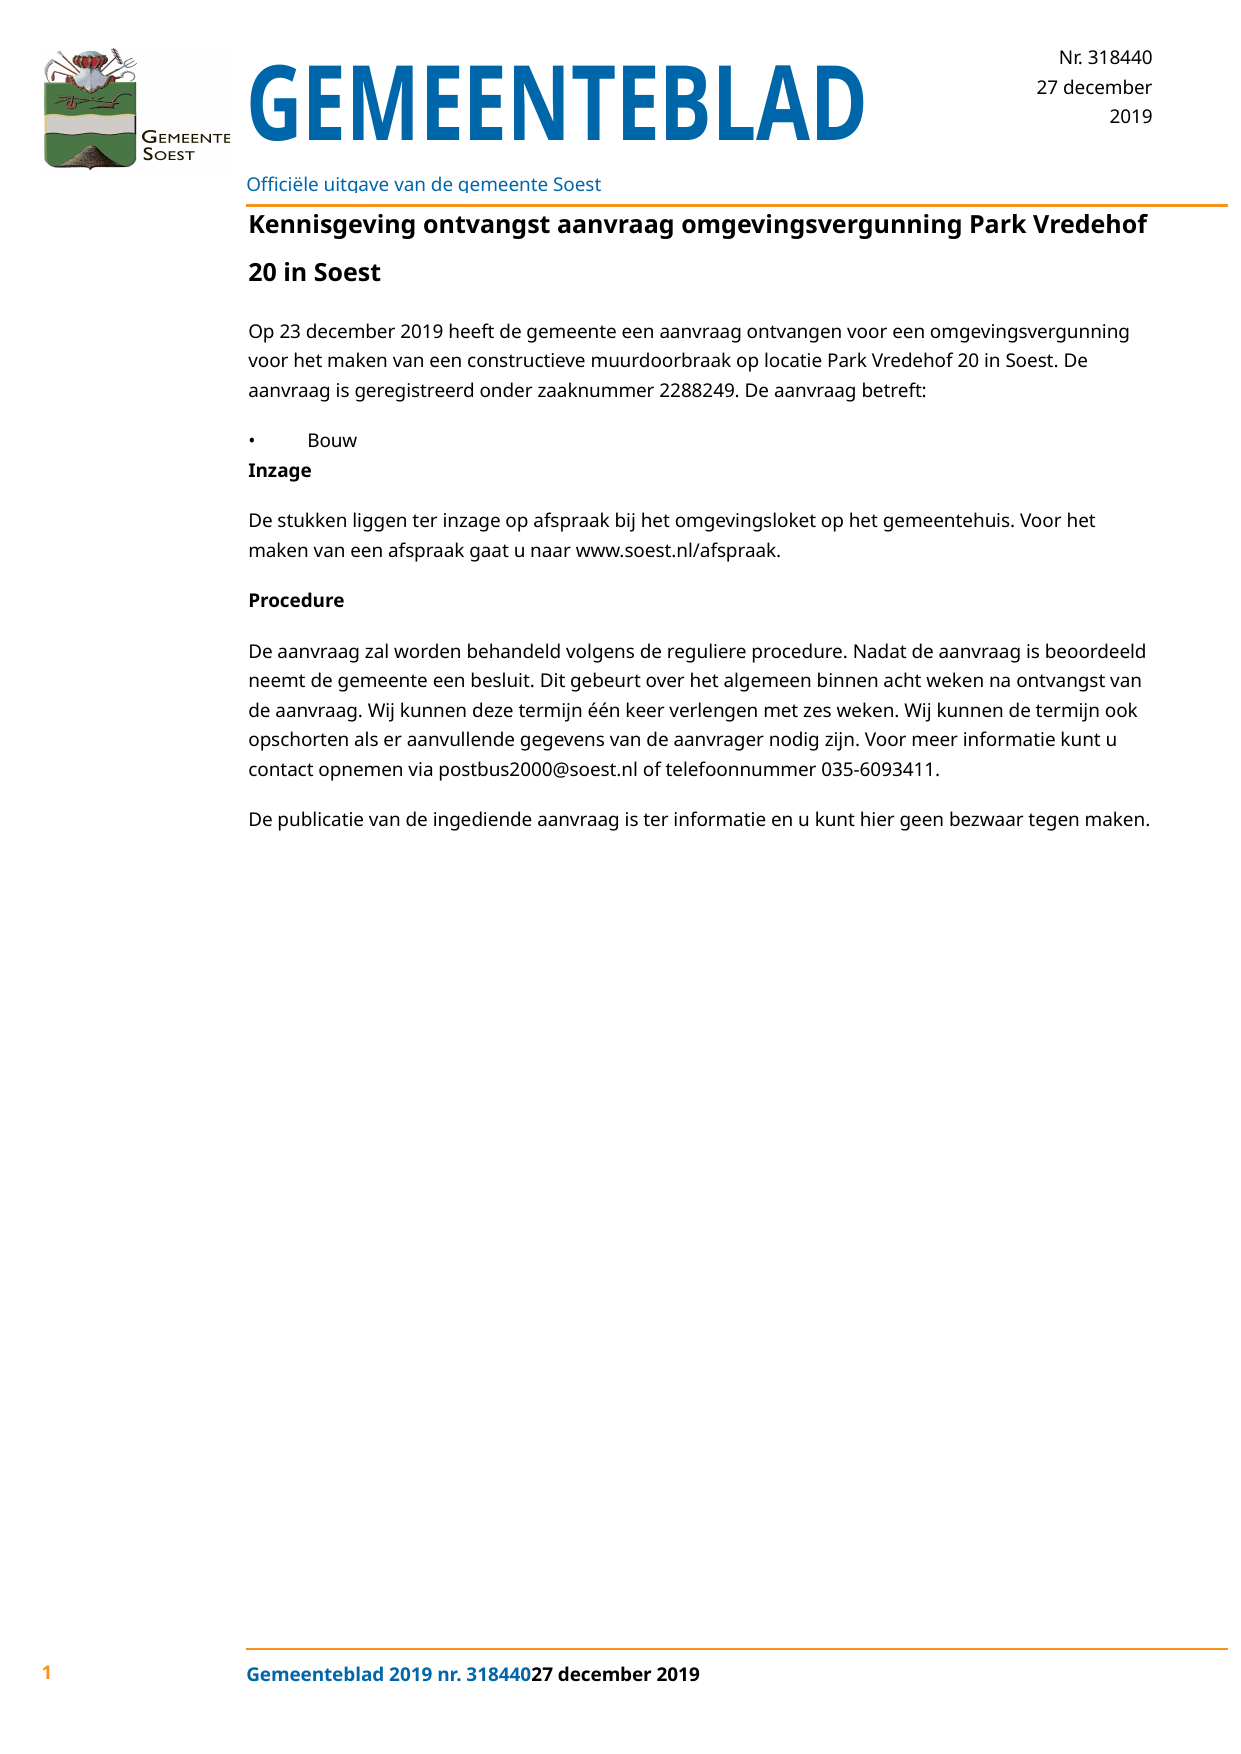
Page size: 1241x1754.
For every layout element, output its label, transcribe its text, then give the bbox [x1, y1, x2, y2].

text De publicatie van de ingediende aanvraag is ter informatie en u kunt hier geen bezwaar tegen maken. [248, 807, 1152, 832]
picture [41, 47, 231, 172]
text Inzage [248, 457, 1152, 483]
text De aanvraag zal worden behandeld volgens de reguliere procedure. Nadat de aanvraag is beoordeeld neemt de gemeente een besluit. Dit gebeurt over het algemeen binnen acht weken na ontvangst van de aanvraag. Wij kunnen deze termijn één keer verlengen met zes weken. Wij kunnen de termijn ook opschorten als er aanvullende gegevens van de aanvrager nodig zijn. Voor meer informatie kunt u contact opnemen via postbus2000@soest.nl of telefoonnummer 035-6093411. [248, 638, 1152, 782]
list Bouw [248, 427, 1152, 453]
text Kennisgeving ontvangst aanvraag omgevingsvergunning Park Vredehof 20 in Soest [248, 207, 1152, 288]
text Op 23 december 2019 heeft de gemeente een aanvraag ontvangen voor een omgevingsvergunning voor het maken van een constructieve muurdoorbraak op locatie Park Vredehof 20 in Soest. De aanvraag is geregistreerd onder zaaknummer 2288249. De aanvraag betreft: [248, 318, 1152, 403]
text Procedure [248, 587, 1152, 613]
text De stukken liggen ter inzage op afspraak bij het omgevingsloket op het gemeentehuis. Voor het maken van een afspraak gaat u naar www.soest.nl/afspraak. [248, 507, 1152, 563]
